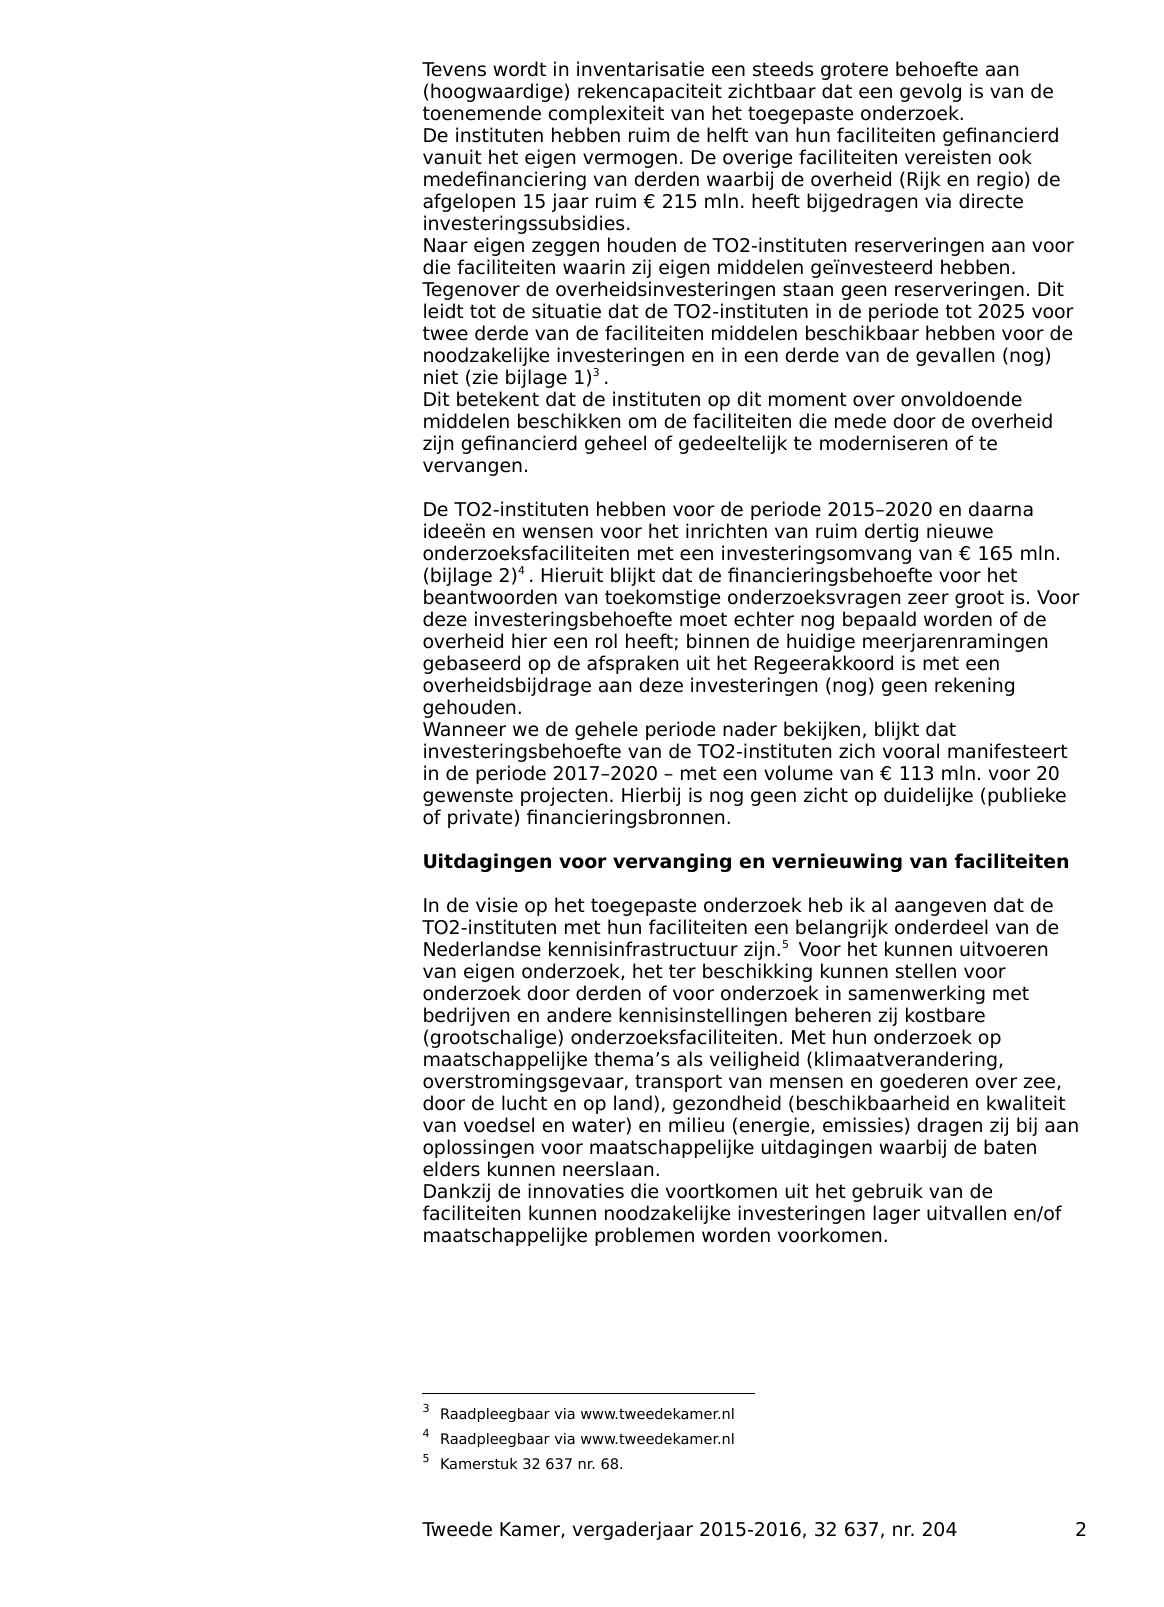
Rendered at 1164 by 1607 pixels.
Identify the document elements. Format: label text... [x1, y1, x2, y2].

text Wanneer we de gehele periode nader bekijken, blijkt dat investeringsbehoefte van de TO2-instituten zich vooral manifesteert in de periode 2017–2020 – met een volume van € 113 mln. voor 20 gewenste projecten. Hierbij is nog geen zicht op duidelijke (publieke of private) financieringsbronnen. [422, 719, 1087, 828]
text Naar eigen zeggen houden de TO2-instituten reserveringen aan voor die faciliteiten waarin zij eigen middelen geïnvesteerd hebben. Tegenover de overheidsinvesteringen staan geen reserveringen. Dit leidt tot de situatie dat de TO2-instituten in de periode tot 2025 voor twee derde van de faciliteiten middelen beschikbaar hebben voor de noodzakelijke investeringen en in een derde van de gevallen (nog) niet (zie bijlage 1). [422, 235, 1087, 389]
text De TO2-instituten hebben voor de periode 2015–2020 en daarna ideeën en wensen voor het inrichten van ruim dertig nieuwe onderzoeksfaciliteiten met een investeringsomvang van € 165 mln. (bijlage 2). Hieruit blijkt dat de financieringsbehoefte voor het beantwoorden van toekomstige onderzoeksvragen zeer groot is. Voor deze investeringsbehoefte moet echter nog bepaald worden of de overheid hier een rol heeft; binnen de huidige meerjarenramingen gebaseerd op de afspraken uit het Regeerakkoord is met een overheidsbijdrage aan deze investeringen (nog) geen rekening gehouden. [422, 499, 1087, 719]
text Raadpleegbaar via www.tweedekamer.nl [422, 1427, 1087, 1449]
text De instituten hebben ruim de helft van hun faciliteiten gefinancierd vanuit het eigen vermogen. De overige faciliteiten vereisten ook medefinanciering van derden waarbij de overheid (Rijk en regio) de afgelopen 15 jaar ruim € 215 mln. heeft bijgedragen via directe investeringssubsidies. [422, 125, 1087, 235]
text Kamerstuk 32 637 nr. 68. [422, 1452, 1087, 1474]
text Dankzij de innovaties die voortkomen uit het gebruik van de faciliteiten kunnen noodzakelijke investeringen lager uitvallen en/of maatschappelijke problemen worden voorkomen. [422, 1181, 1087, 1247]
text Raadpleegbaar via www.tweedekamer.nl [422, 1402, 1087, 1424]
text Dit betekent dat de instituten op dit moment over onvoldoende middelen beschikken om de faciliteiten die mede door de overheid zijn gefinancierd geheel of gedeeltelijk te moderniseren of te vervangen. [422, 389, 1087, 477]
text In de visie op het toegepaste onderzoek heb ik al aangeven dat de TO2-instituten met hun faciliteiten een belangrijk onderdeel van de Nederlandse kennisinfrastructuur zijn. Voor het kunnen uitvoeren van eigen onderzoek, het ter beschikking kunnen stellen voor onderzoek door derden of voor onderzoek in samenwerking met bedrijven en andere kennisinstellingen beheren zij kostbare (grootschalige) onderzoeksfaciliteiten. Met hun onderzoek op maatschappelijke thema’s als veiligheid (klimaatverandering, overstromingsgevaar, transport van mensen en goederen over zee, door de lucht en op land), gezondheid (beschikbaarheid en kwaliteit van voedsel en water) en milieu (energie, emissies) dragen zij bij aan oplossingen voor maatschappelijke uitdagingen waarbij de baten elders kunnen neerslaan. [422, 895, 1087, 1181]
subtitle Uitdagingen voor vervanging en vernieuwing van faciliteiten [422, 851, 1087, 873]
text Tevens wordt in inventarisatie een steeds grotere behoefte aan (hoogwaardige) rekencapaciteit zichtbaar dat een gevolg is van de toenemende complexiteit van het toegepaste onderzoek. [422, 59, 1087, 125]
